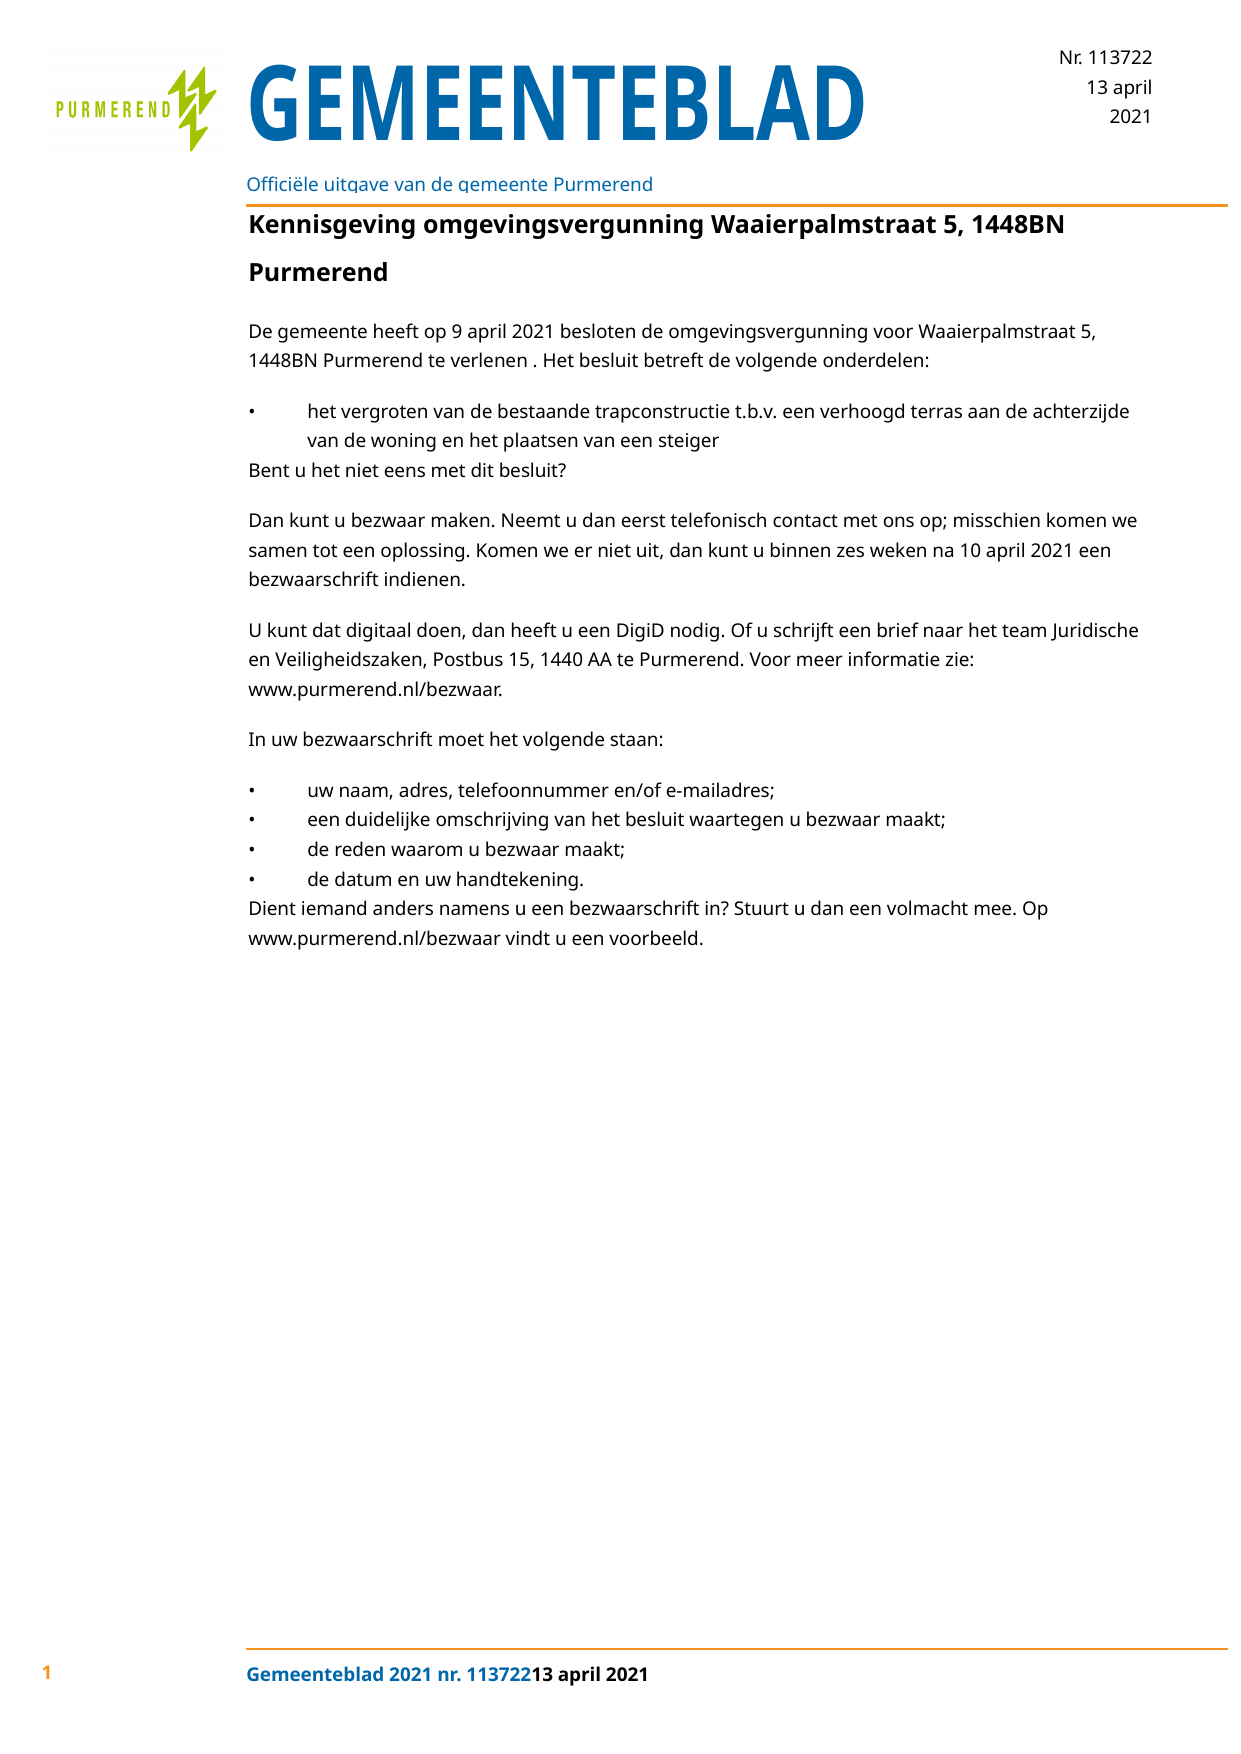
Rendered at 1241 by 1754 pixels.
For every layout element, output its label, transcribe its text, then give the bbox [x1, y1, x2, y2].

list een duidelijke omschrijving van het besluit waartegen u bezwaar maakt; [248, 807, 1152, 832]
list uw naam, adres, telefoonnummer en/of e-mailadres; [248, 777, 1152, 803]
text De gemeente heeft op 9 april 2021 besloten de omgevingsvergunning voor Waaierpalmstraat 5, 1448BN Purmerend te verlenen . Het besluit betreft de volgende onderdelen: [248, 318, 1152, 373]
text Dient iemand anders namens u een bezwaarschrift in? Stuurt u dan een volmacht mee. Op www.purmerend.nl/bezwaar vindt u een voorbeeld. [248, 895, 1152, 951]
text Kennisgeving omgevingsvergunning Waaierpalmstraat 5, 1448BN Purmerend [248, 207, 1152, 288]
list de reden waarom u bezwaar maakt; [248, 836, 1152, 862]
list de datum en uw handtekening. [248, 866, 1152, 892]
text Bent u het niet eens met dit besluit? [248, 457, 1152, 483]
list het vergroten van de bestaande trapconstructie t.b.v. een verhoogd terras aan de achterzijde van de woning en het plaatsen van een steiger [248, 398, 1152, 453]
text Dan kunt u bezwaar maken. Neemt u dan eerst telefonisch contact met ons op; misschien komen we samen tot een oplossing. Komen we er niet uit, dan kunt u binnen zes weken na 10 april 2021 een bezwaarschrift indienen. [248, 507, 1152, 592]
picture [41, 47, 231, 172]
text In uw bezwaarschrift moet het volgende staan: [248, 727, 1152, 752]
text U kunt dat digitaal doen, dan heeft u een DigiD nodig. Of u schrijft een brief naar het team Juridische en Veiligheidszaken, Postbus 15, 1440 AA te Purmerend. Voor meer informatie zie: www.purmerend.nl/bezwaar. [248, 617, 1152, 702]
